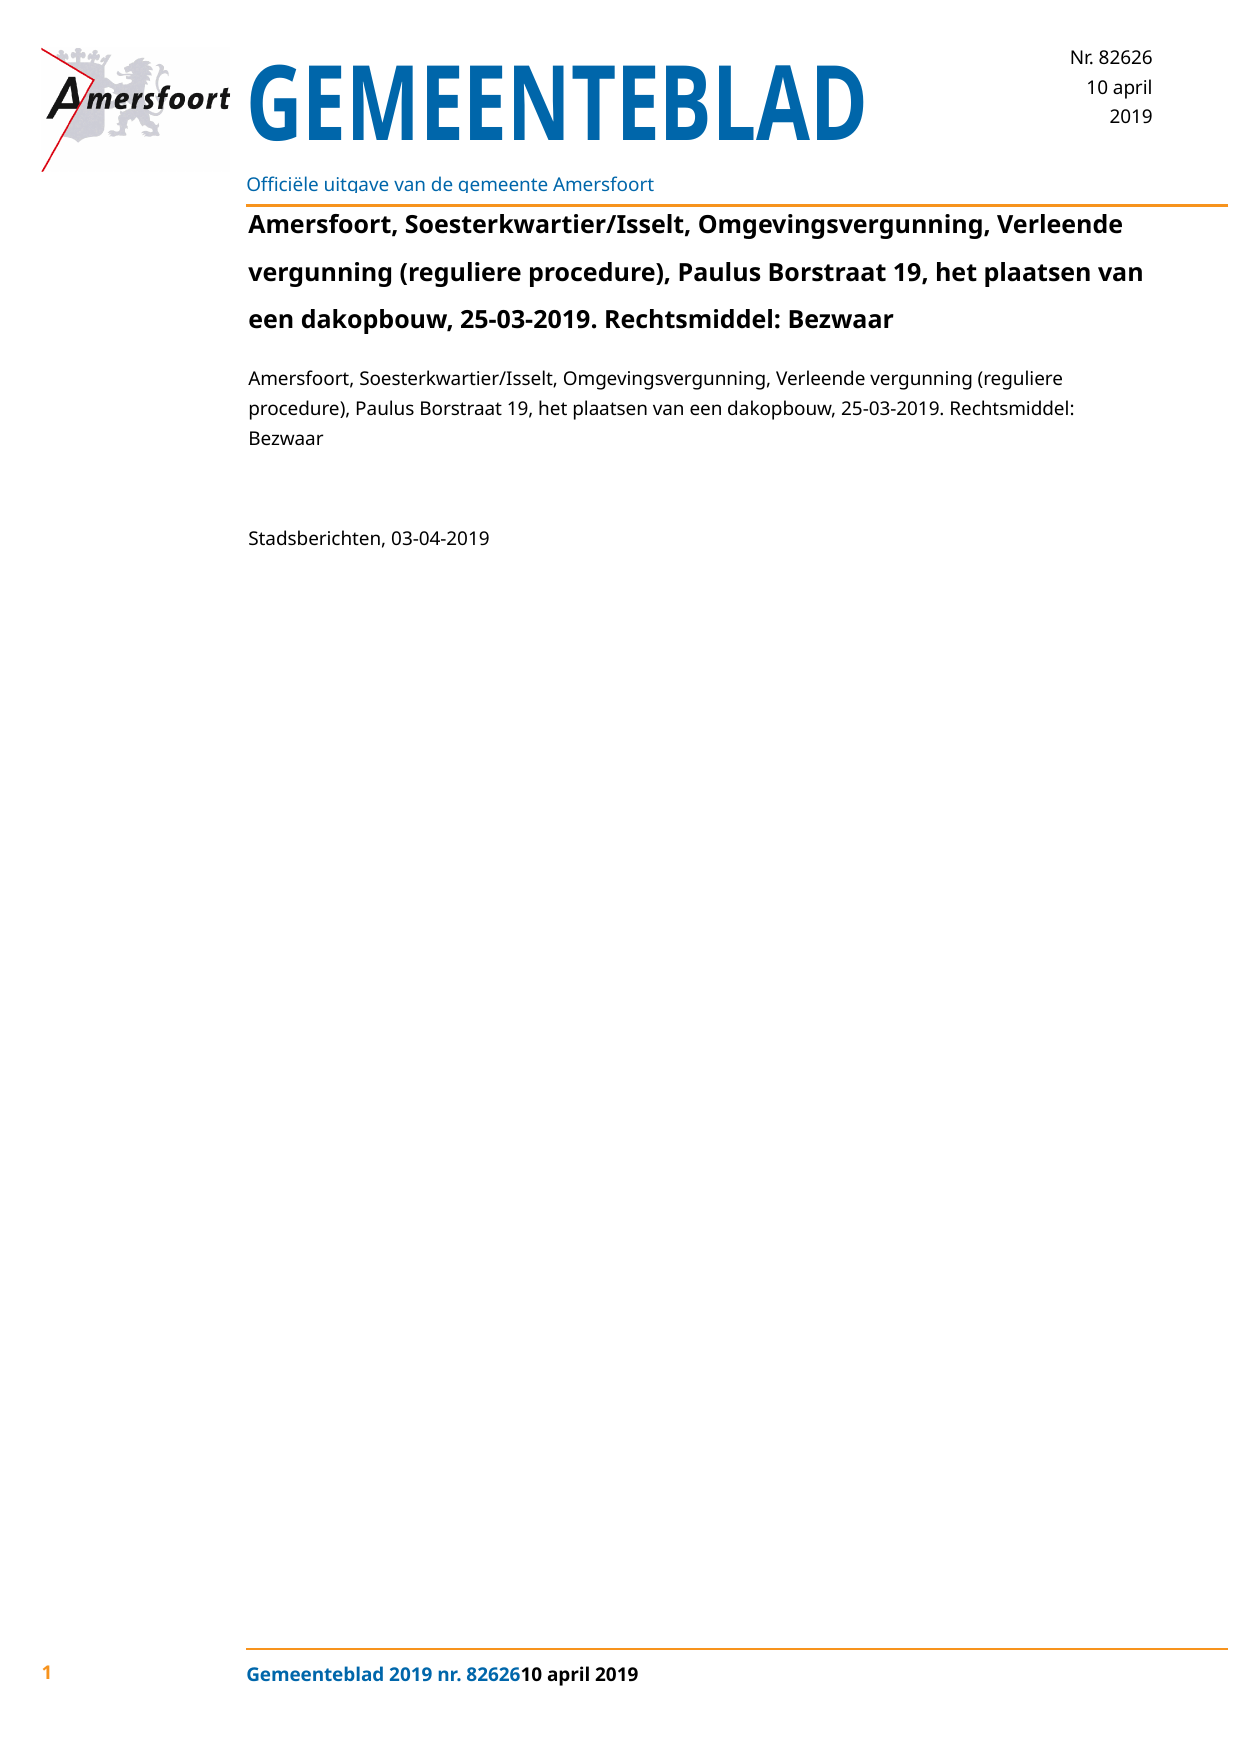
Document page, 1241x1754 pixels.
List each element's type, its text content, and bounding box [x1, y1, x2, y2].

text Amersfoort, Soesterkwartier/Isselt, Omgevingsvergunning, Verleende vergunning (reguliere procedure), Paulus Borstraat 19, het plaatsen van een dakopbouw, 25-03-2019. Rechtsmiddel: Bezwaar [248, 207, 1152, 336]
text Amersfoort, Soesterkwartier/Isselt, Omgevingsvergunning, Verleende vergunning (reguliere procedure), Paulus Borstraat 19, het plaatsen van een dakopbouw, 25-03-2019. Rechtsmiddel: Bezwaar [248, 366, 1152, 450]
text Stadsberichten, 03-04-2019 [248, 526, 1152, 551]
picture [41, 47, 231, 172]
